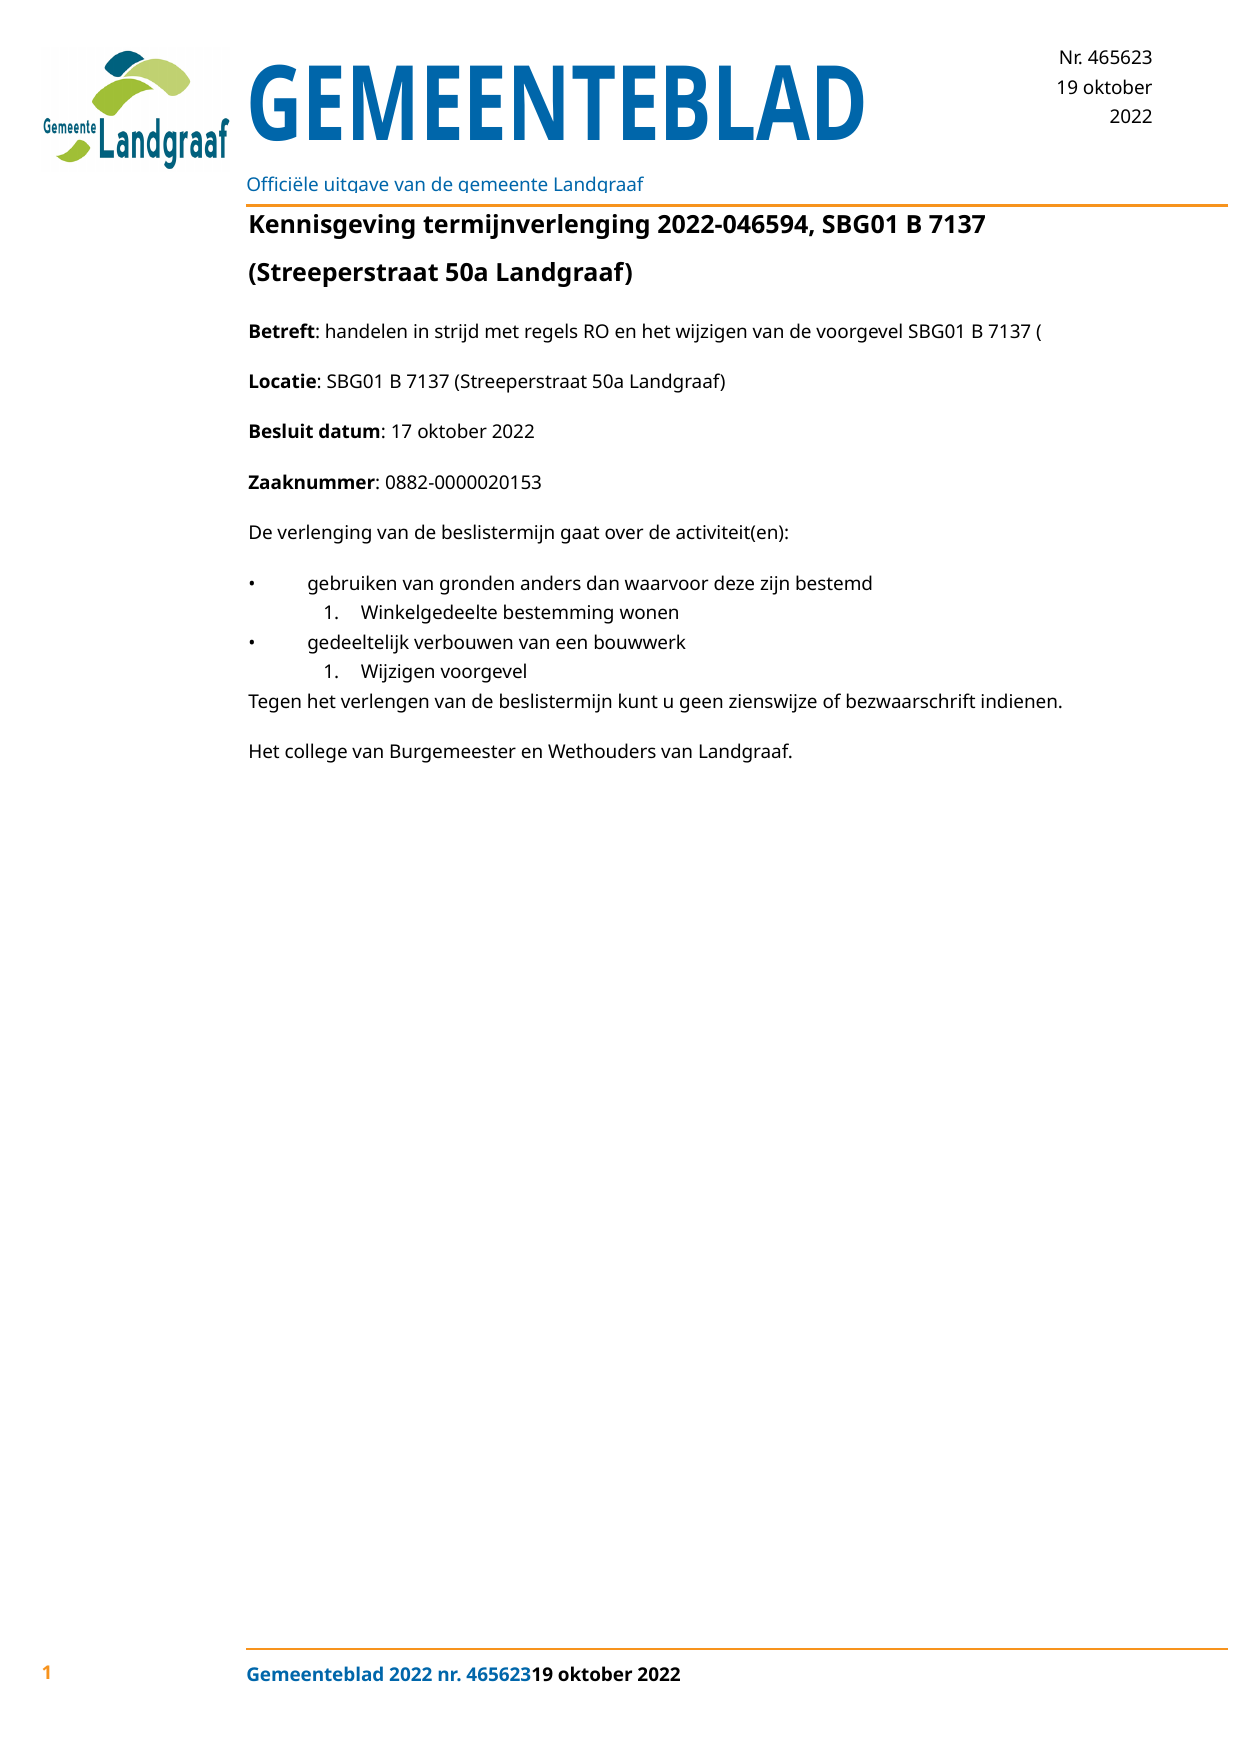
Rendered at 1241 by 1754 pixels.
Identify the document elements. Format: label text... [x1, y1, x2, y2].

list gebruiken van gronden anders dan waarvoor deze zijn bestemd [248, 570, 1152, 596]
list Winkelgedeelte bestemming wonen [323, 599, 1152, 625]
text Betreft: handelen in strijd met regels RO en het wijzigen van de voorgevel SBG01 B 7137 ( [248, 318, 1152, 344]
text Kennisgeving termijnverlenging 2022-046594, SBG01 B 7137 (Streeperstraat 50a Landgraaf) [248, 207, 1152, 288]
text Het college van Burgemeester en Wethouders van Landgraaf. [248, 739, 1152, 764]
text Besluit datum: 17 oktober 2022 [248, 419, 1152, 444]
text De verlenging van de beslistermijn gaat over de activiteit(en): [248, 519, 1152, 545]
text Tegen het verlengen van de beslistermijn kunt u geen zienswijze of bezwaarschrift indienen. [248, 688, 1152, 714]
list Wijzigen voorgevel [323, 659, 1152, 684]
list gedeeltelijk verbouwen van een bouwwerk [248, 629, 1152, 655]
picture [41, 47, 231, 172]
text Locatie: SBG01 B 7137 (Streeperstraat 50a Landgraaf) [248, 368, 1152, 394]
text Zaaknummer: 0882-0000020153 [248, 469, 1152, 495]
